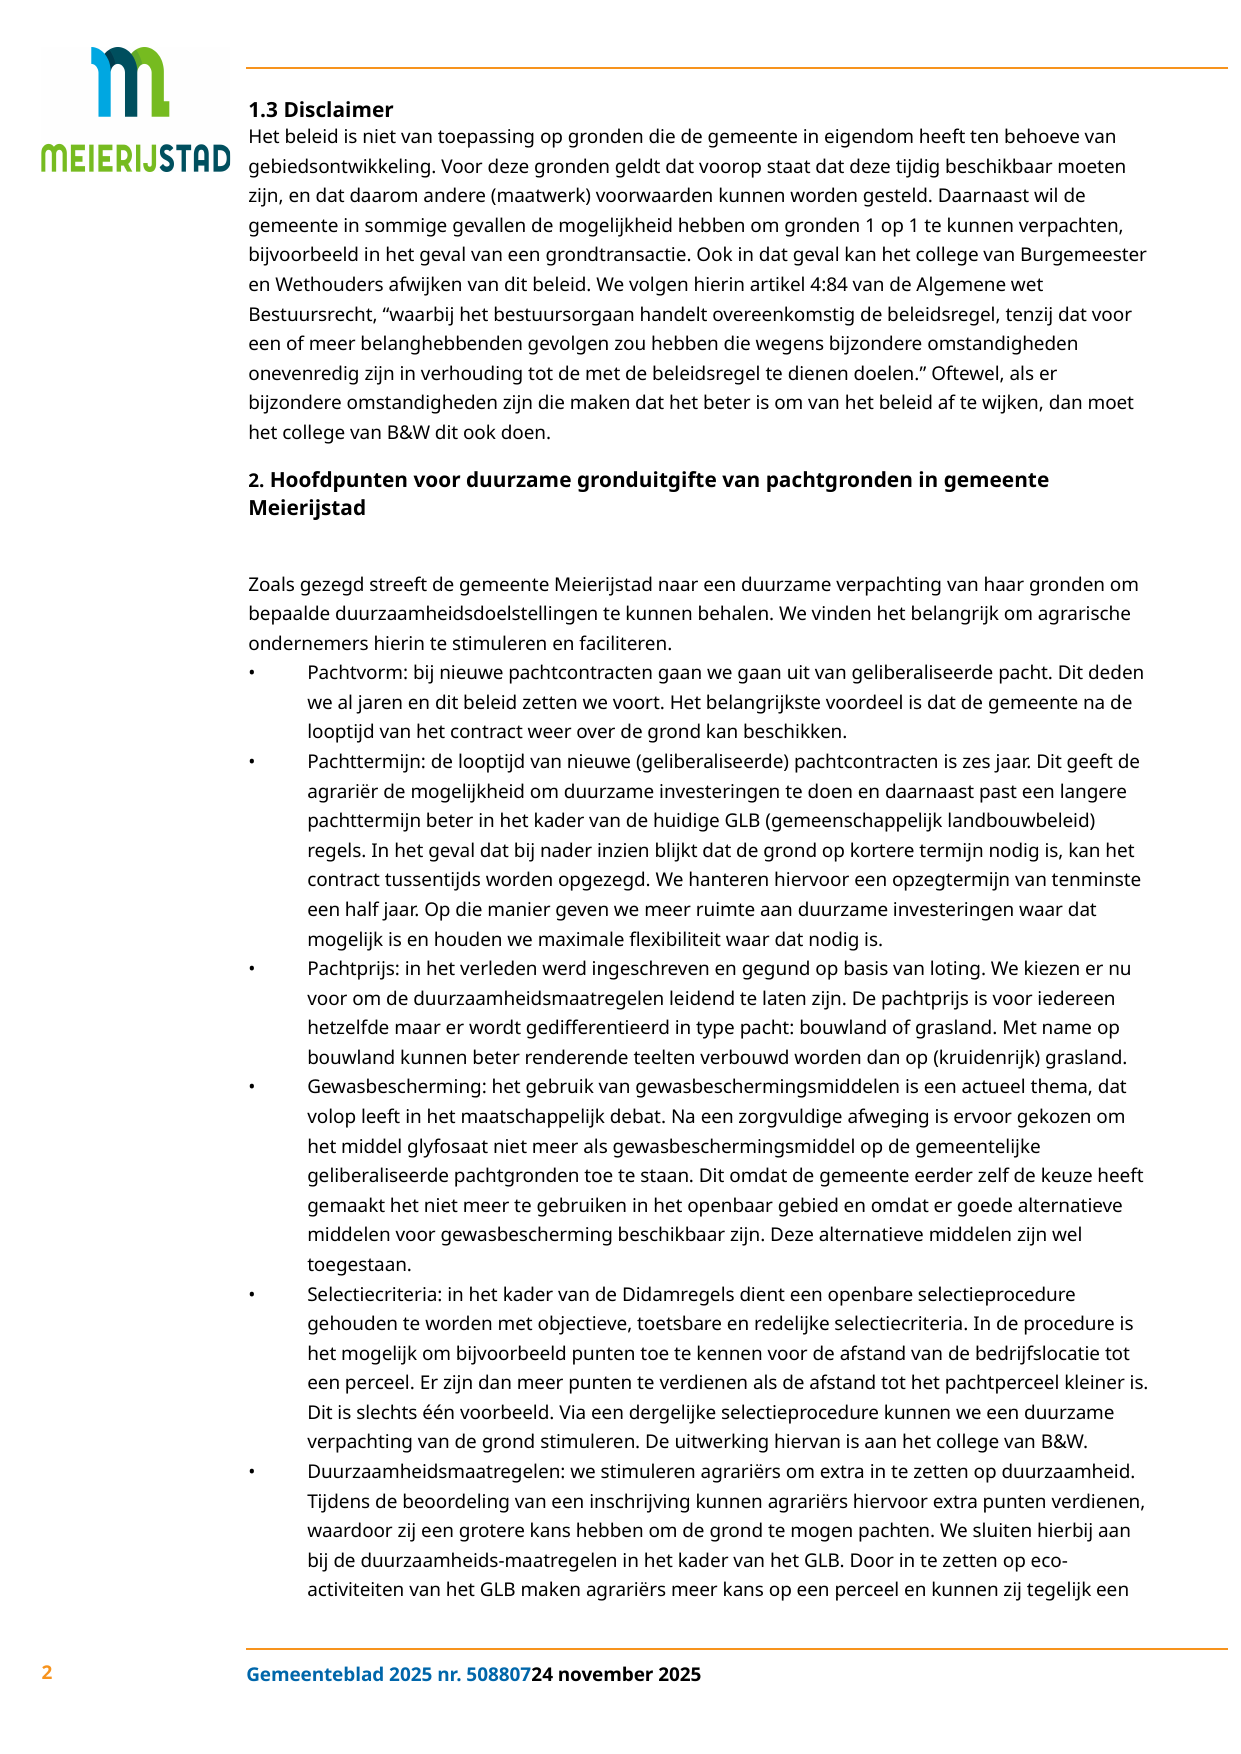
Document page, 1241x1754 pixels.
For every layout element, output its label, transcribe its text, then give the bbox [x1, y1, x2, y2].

list Pachttermijn: de looptijd van nieuwe (geliberaliseerde) pachtcontracten is zes jaar. Dit geeft de agrariër de mogelijkheid om duurzame investeringen te doen en daarnaast past een langere pachttermijn beter in het kader van de huidige GLB (gemeenschappelijk landbouwbeleid) regels. In het geval dat bij nader inzien blijkt dat de grond op kortere termijn nodig is, kan het contract tussentijds worden opgezegd. We hanteren hiervoor een opzegtermijn van tenminste een half jaar. Op die manier geven we meer ruimte aan duurzame investeringen waar dat mogelijk is en houden we maximale flexibiliteit waar dat nodig is. [248, 748, 1152, 952]
text 1.3 Disclaimer [248, 95, 1152, 123]
list Pachtvorm: bij nieuwe pachtcontracten gaan we gaan uit van geliberaliseerde pacht. Dit deden we al jaren en dit beleid zetten we voort. Het belangrijkste voordeel is dat de gemeente na de looptijd van het contract weer over de grond kan beschikken. [248, 659, 1152, 744]
text 2. Hoofdpunten voor duurzame gronduitgifte van pachtgronden in gemeente Meierijstad [248, 465, 1152, 522]
text Het beleid is niet van toepassing op gronden die de gemeente in eigendom heeft ten behoeve van gebiedsontwikkeling. Voor deze gronden geldt dat voorop staat dat deze tijdig beschikbaar moeten zijn, en dat daarom andere (maatwerk) voorwaarden kunnen worden gesteld. Daarnaast wil de gemeente in sommige gevallen de mogelijkheid hebben om gronden 1 op 1 te kunnen verpachten, bijvoorbeeld in het geval van een grondtransactie. Ook in dat geval kan het college van Burgemeester en Wethouders afwijken van dit beleid. We volgen hierin artikel 4:84 van de Algemene wet Bestuursrecht, “waarbij het bestuursorgaan handelt overeenkomstig de beleidsregel, tenzij dat voor een of meer belanghebbenden gevolgen zou hebben die wegens bijzondere omstandigheden onevenredig zijn in verhouding tot de met de beleidsregel te dienen doelen.” Oftewel, als er bijzondere omstandigheden zijn die maken dat het beter is om van het beleid af te wijken, dan moet het college van B&W dit ook doen. [248, 123, 1152, 445]
list Gewasbescherming: het gebruik van gewasbeschermingsmiddelen is een actueel thema, dat volop leeft in het maatschappelijk debat. Na een zorgvuldige afweging is ervoor gekozen om het middel glyfosaat niet meer als gewasbeschermingsmiddel op de gemeentelijke geliberaliseerde pachtgronden toe te staan. Dit omdat de gemeente eerder zelf de keuze heeft gemaakt het niet meer te gebruiken in het openbaar gebied en omdat er goede alternatieve middelen voor gewasbescherming beschikbaar zijn. Deze alternatieve middelen zijn wel toegestaan. [248, 1074, 1152, 1277]
list Pachtprijs: in het verleden werd ingeschreven en gegund op basis van loting. We kiezen er nu voor om de duurzaamheidsmaatregelen leidend te laten zijn. De pachtprijs is voor iedereen hetzelfde maar er wordt gedifferentieerd in type pacht: bouwland of grasland. Met name op bouwland kunnen beter renderende teelten verbouwd worden dan op (kruidenrijk) grasland. [248, 955, 1152, 1070]
text Zoals gezegd streeft de gemeente Meierijstad naar een duurzame verpachting van haar gronden om bepaalde duurzaamheidsdoelstellingen te kunnen behalen. We vinden het belangrijk om agrarische ondernemers hierin te stimuleren en faciliteren. [248, 571, 1152, 656]
picture [41, 47, 231, 172]
list Duurzaamheidsmaatregelen: we stimuleren agrariërs om extra in te zetten op duurzaamheid. Tijdens de beoordeling van een inschrijving kunnen agrariërs hiervoor extra punten verdienen, waardoor zij een grotere kans hebben om de grond te mogen pachten. We sluiten hierbij aan bij de duurzaamheids-maatregelen in het kader van het GLB. Door in te zetten op eco-activiteiten van het GLB maken agrariërs meer kans op een perceel en kunnen zij tegelijk een [248, 1458, 1152, 1602]
list Selectiecriteria: in het kader van de Didamregels dient een openbare selectieprocedure gehouden te worden met objectieve, toetsbare en redelijke selectiecriteria. In de procedure is het mogelijk om bijvoorbeeld punten toe te kennen voor de afstand van de bedrijfslocatie tot een perceel. Er zijn dan meer punten te verdienen als de afstand tot het pachtperceel kleiner is. Dit is slechts één voorbeeld. Via een dergelijke selectieprocedure kunnen we een duurzame verpachting van de grond stimuleren. De uitwerking hiervan is aan het college van B&W. [248, 1281, 1152, 1454]
